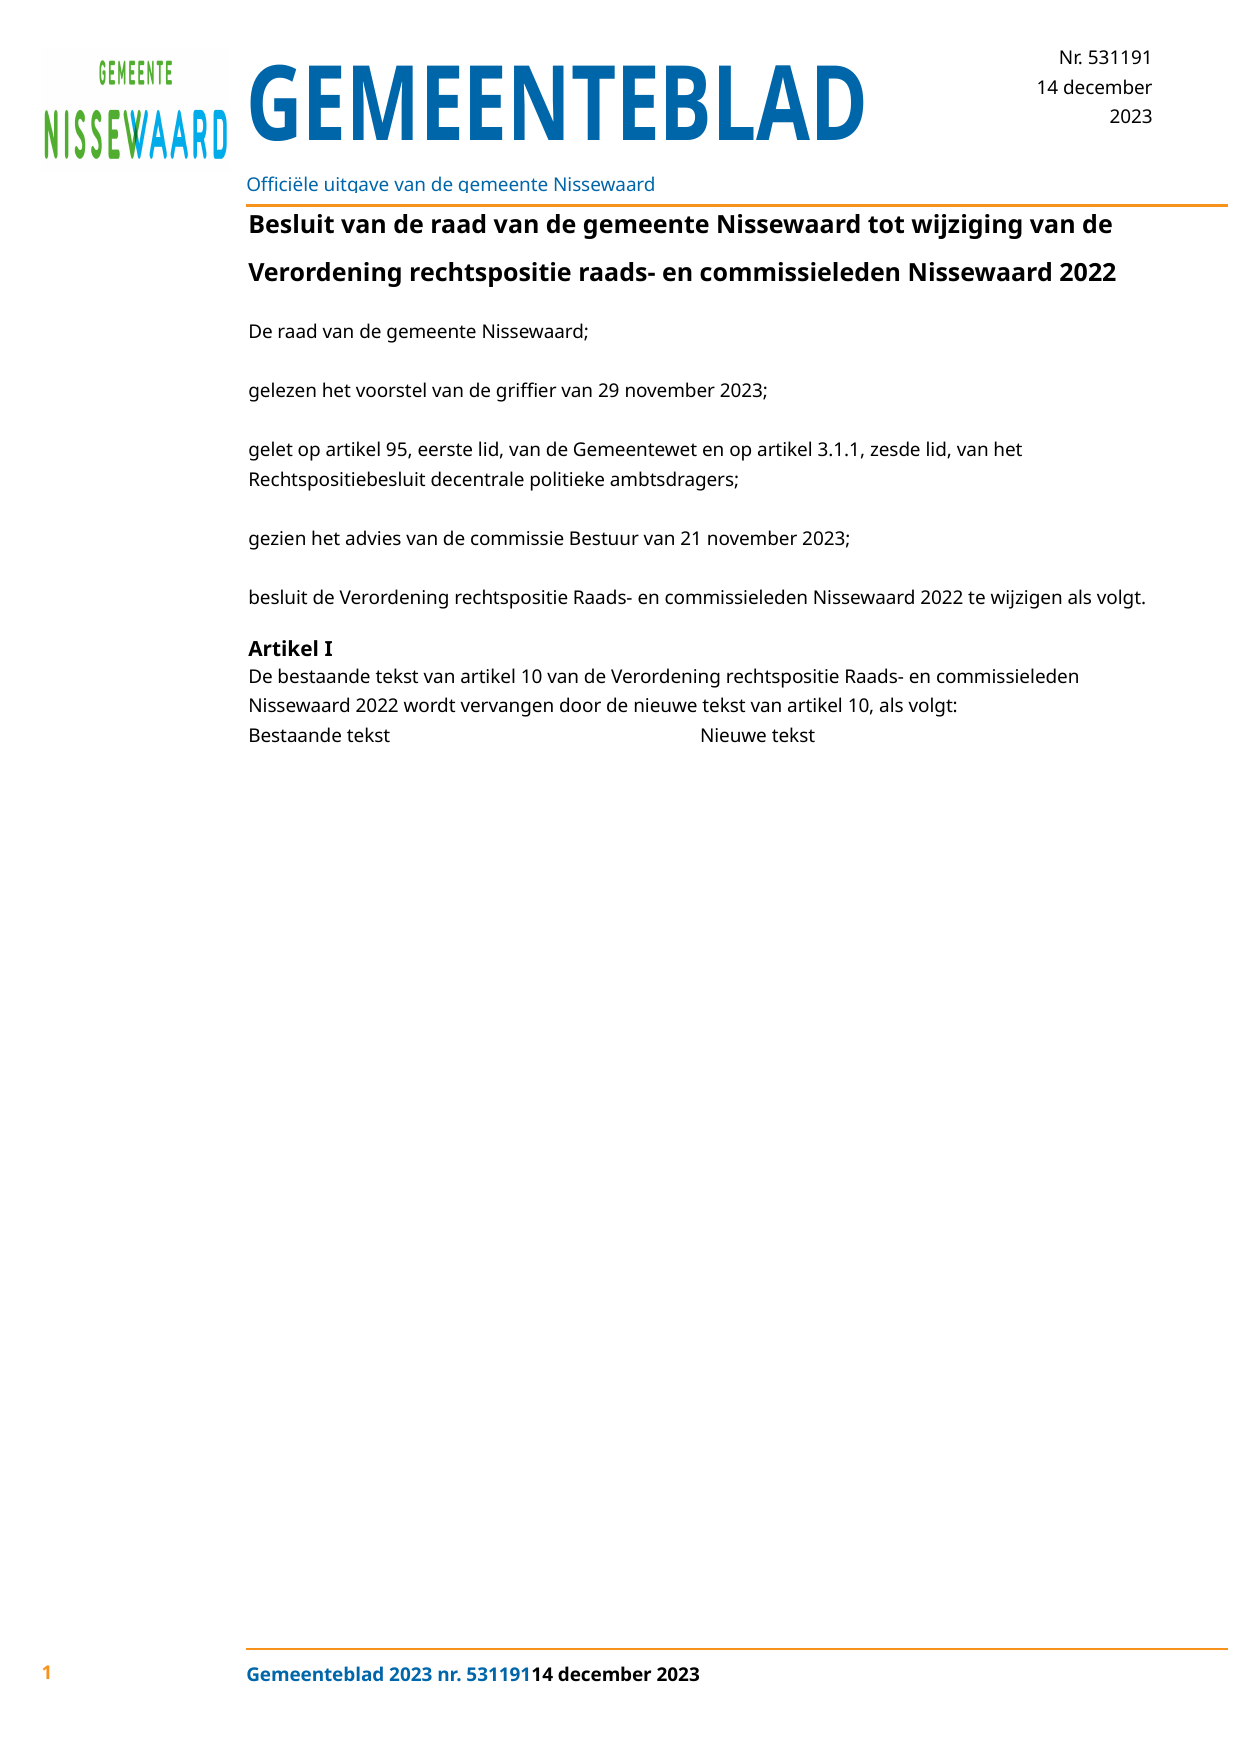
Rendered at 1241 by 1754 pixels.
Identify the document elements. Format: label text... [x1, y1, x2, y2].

text gelet op artikel 95, eerste lid, van de Gemeentewet en op artikel 3.1.1, zesde lid, van het Rechtspositiebesluit decentrale politieke ambtsdragers; [248, 436, 1152, 492]
text De raad van de gemeente Nissewaard; [248, 318, 1152, 344]
text Besluit van de raad van de gemeente Nissewaard tot wijziging van de Verordening rechtspositie raads- en commissieleden Nissewaard 2022 [248, 207, 1152, 288]
table_header Bestaande tekst [248, 722, 700, 748]
text Artikel I [248, 634, 1152, 663]
text gezien het advies van de commissie Bestuur van 21 november 2023; [248, 525, 1152, 551]
text gelezen het voorstel van de griffier van 29 november 2023; [248, 377, 1152, 403]
picture [41, 47, 231, 172]
table_header Nieuwe tekst [700, 722, 1152, 748]
text De bestaande tekst van artikel 10 van de Verordening rechtspositie Raads- en commissieleden Nissewaard 2022 wordt vervangen door de nieuwe tekst van artikel 10, als volgt: [248, 663, 1152, 718]
text besluit de Verordening rechtspositie Raads- en commissieleden Nissewaard 2022 te wijzigen als volgt. [248, 584, 1152, 610]
